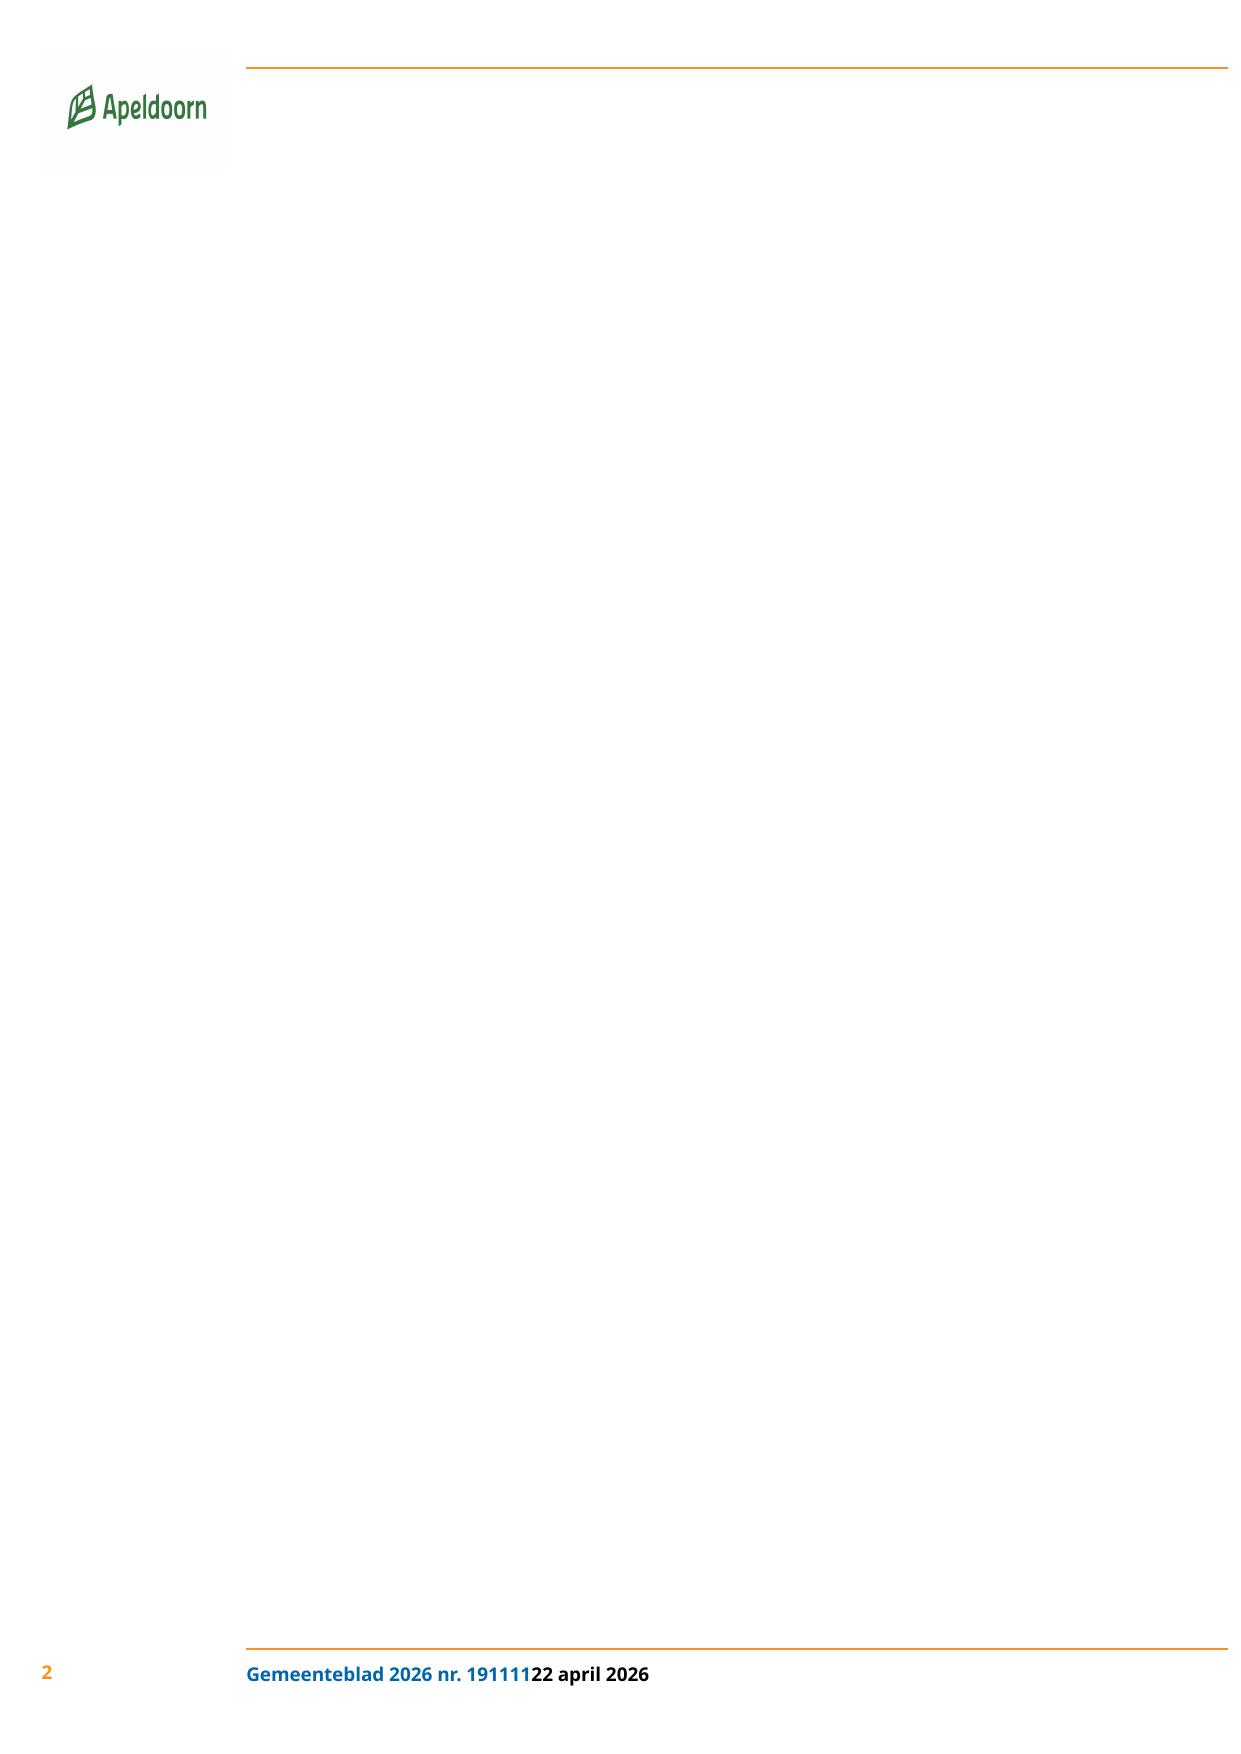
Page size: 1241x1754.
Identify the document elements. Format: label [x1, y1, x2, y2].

picture [41, 47, 231, 172]
